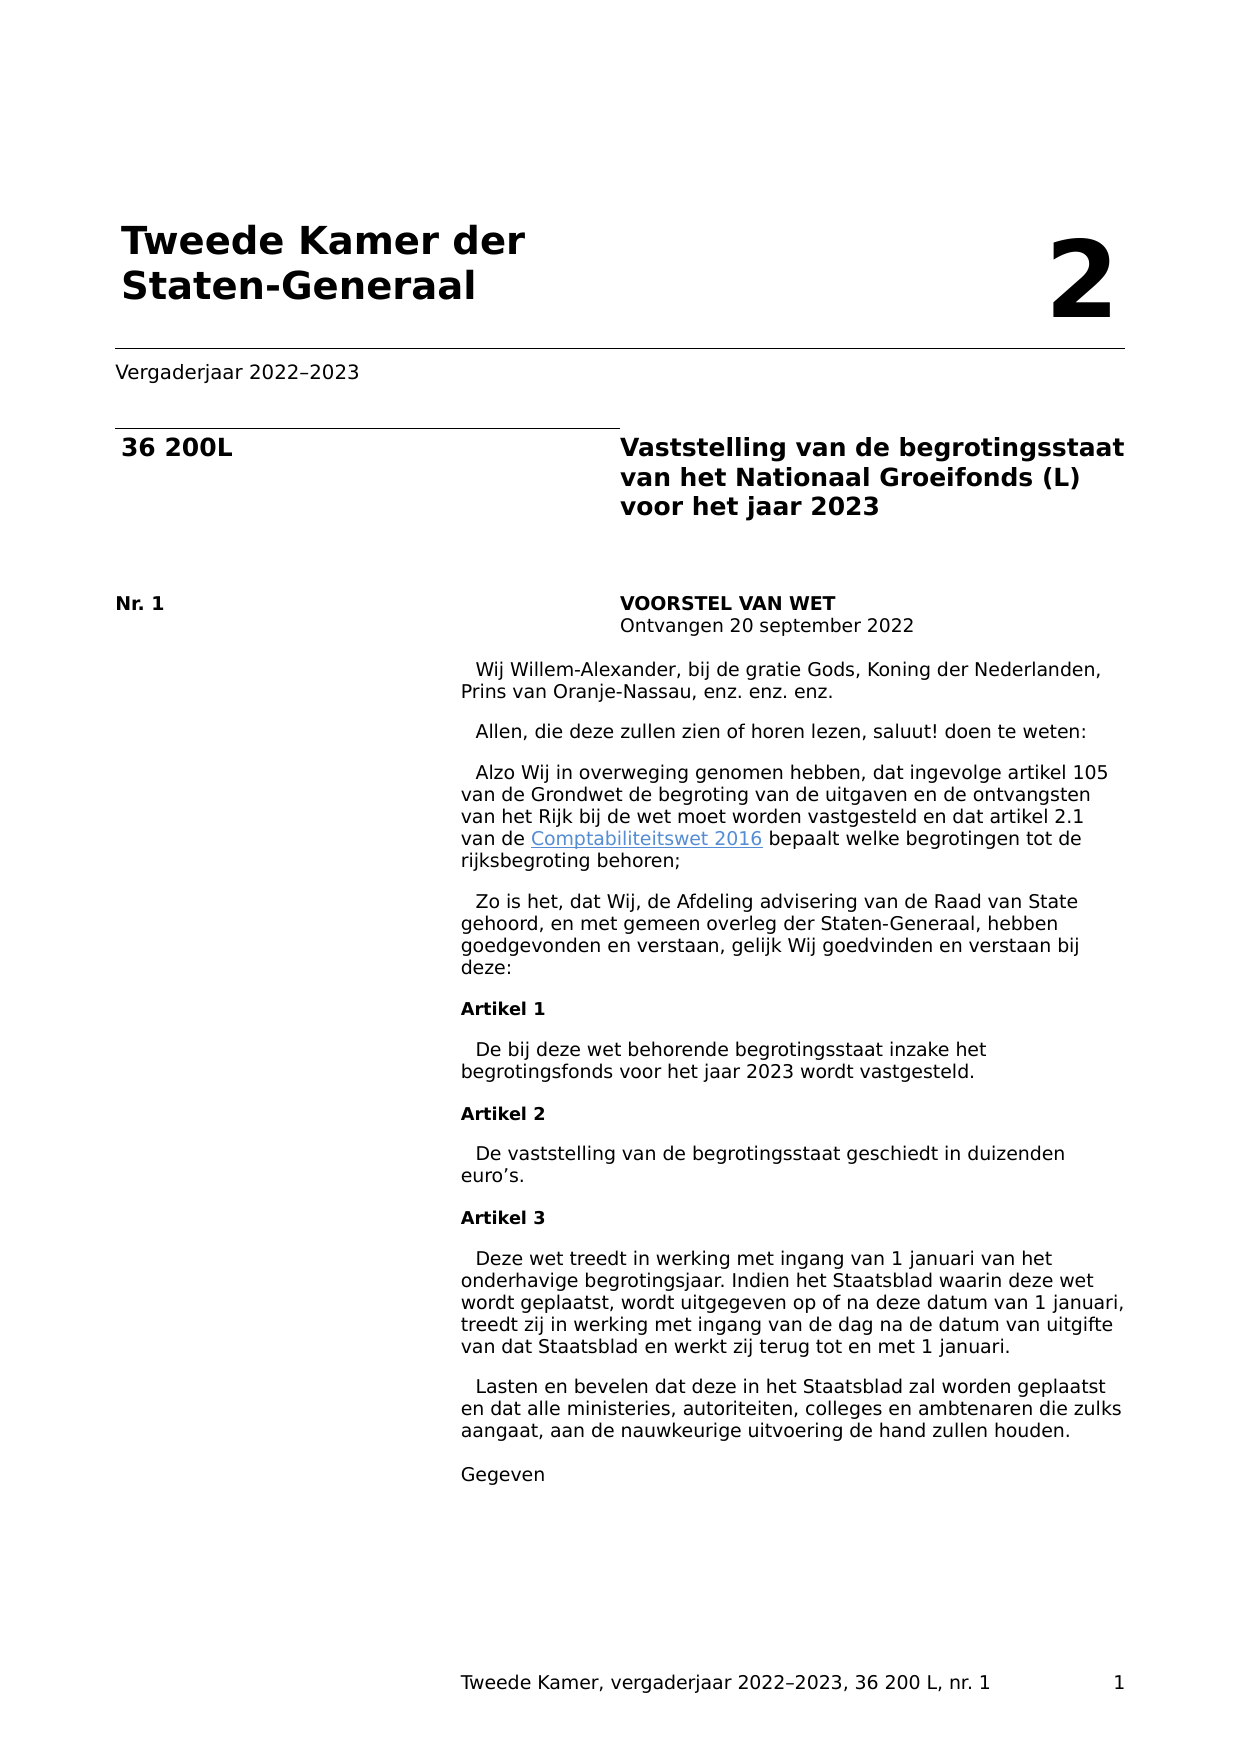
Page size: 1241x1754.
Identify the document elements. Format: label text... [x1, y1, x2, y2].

text Lasten en bevelen dat deze in het Staatsblad zal worden geplaatst en dat alle ministeries, autoriteiten, colleges en ambtenaren die zulks aangaat, aan de nauwkeurige uitvoering de hand zullen houden. [461, 1376, 1125, 1442]
table_cell Vergaderjaar 2022–2023 [115, 349, 1125, 384]
text Alzo Wij in overweging genomen hebben, dat ingevolge artikel 105 van de Grondwet de begroting van de uitgaven en de ontvangsten van het Rijk bij de wet moet worden vastgesteld en dat artikel 2.1 van de Comptabiliteitswet 2016 bepaalt welke begrotingen tot de rijksbegroting behoren; [461, 762, 1125, 872]
text Wij Willem-Alexander, bij de gratie Gods, Koning der Nederlanden, Prins van Oranje-Nassau, enz. enz. enz. [461, 658, 1125, 702]
title Artikel 2 [461, 1102, 1125, 1124]
text De bij deze wet behorende begrotingsstaat inzake het begrotingsfonds voor het jaar 2023 wordt vastgesteld. [461, 1039, 1125, 1083]
title Artikel 3 [461, 1206, 1125, 1229]
table_header Tweede Kamer der Staten-Generaal [115, 213, 620, 348]
text Zo is het, dat Wij, de Afdeling advisering van de Raad van State gehoord, en met gemeen overleg der Staten-Generaal, hebben goedgevonden en verstaan, gelijk Wij goedvinden en verstaan bij deze: [461, 891, 1125, 978]
text De vaststelling van de begrotingsstaat geschiedt in duizenden euro’s. [461, 1143, 1125, 1187]
text Gegeven [461, 1464, 1125, 1486]
table_header Vaststelling van de begrotingsstaat van het Nationaal Groeifonds (L) voor het jaar 2023 [620, 428, 1125, 527]
text Deze wet treedt in werking met ingang van 1 januari van het onderhavige begrotingsjaar. Indien het Staatsblad waarin deze wet wordt geplaatst, wordt uitgegeven op of na deze datum van 1 januari, treedt zij in werking met ingang van de dag na de datum van uitgifte van dat Staatsblad en werkt zij terug tot en met 1 januari. [461, 1248, 1125, 1358]
table_header 2 [620, 213, 1125, 348]
title Artikel 1 [461, 997, 1125, 1020]
table_header Nr. 1 [115, 593, 620, 658]
text Allen, die deze zullen zien of horen lezen, saluut! doen te weten: [461, 721, 1125, 743]
table_header Voorstel van wet Ontvangen 20 september 2022 [620, 593, 1125, 658]
table_header 36 200L [115, 429, 620, 527]
